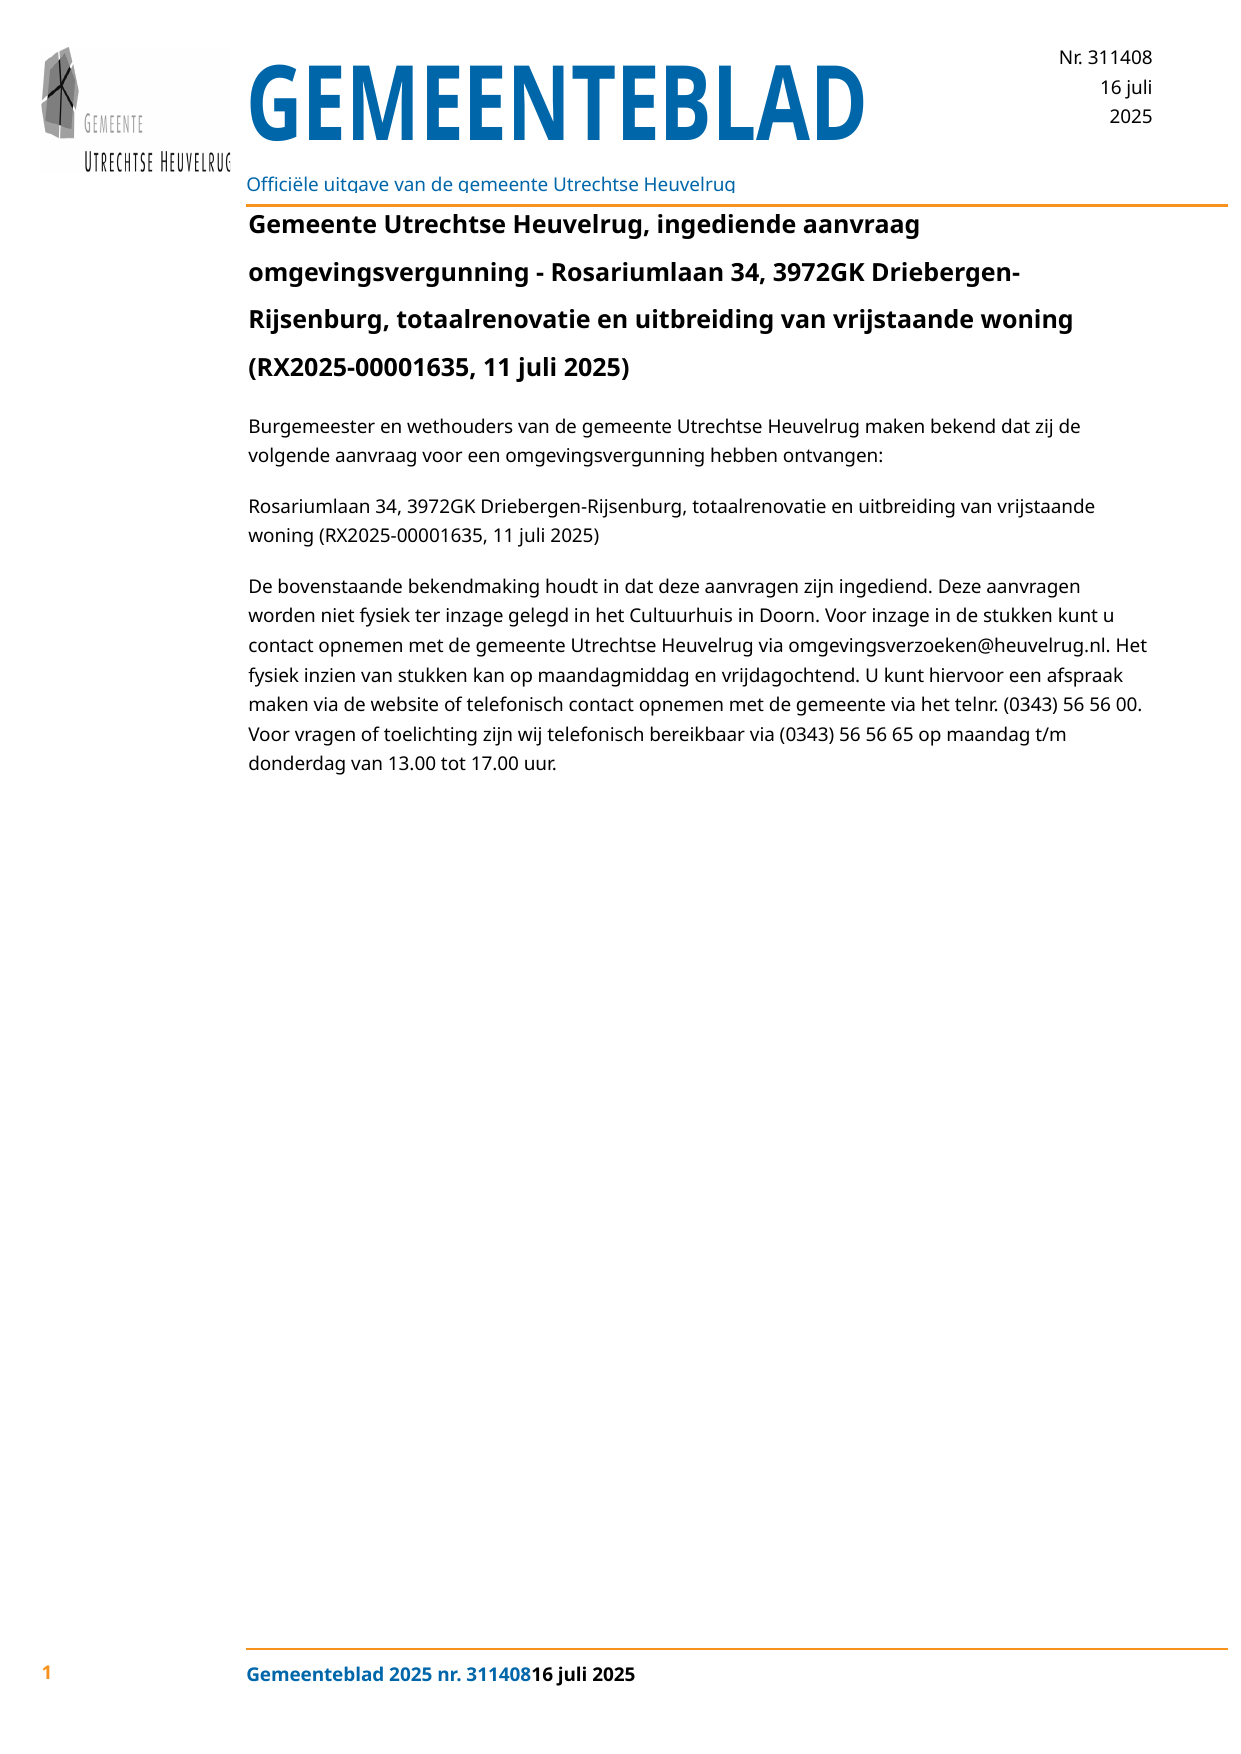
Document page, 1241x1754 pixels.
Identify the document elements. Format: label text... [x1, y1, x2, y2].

text Gemeente Utrechtse Heuvelrug, ingediende aanvraag omgevingsvergunning - Rosariumlaan 34, 3972GK Driebergen-Rijsenburg, totaalrenovatie en uitbreiding van vrijstaande woning (RX2025-00001635, 11 juli 2025) [248, 207, 1152, 384]
picture [41, 47, 231, 172]
text De bovenstaande bekendmaking houdt in dat deze aanvragen zijn ingediend. Deze aanvragen worden niet fysiek ter inzage gelegd in het Cultuurhuis in Doorn. Voor inzage in de stukken kunt u contact opnemen met de gemeente Utrechtse Heuvelrug via omgevingsverzoeken@heuvelrug.nl. Het fysiek inzien van stukken kan op maandagmiddag en vrijdagochtend. U kunt hiervoor een afspraak maken via de website of telefonisch contact opnemen met de gemeente via het telnr. (0343) 56 56 00. Voor vragen of toelichting zijn wij telefonisch bereikbaar via (0343) 56 56 65 op maandag t/m donderdag van 13.00 tot 17.00 uur. [248, 573, 1152, 776]
text Rosariumlaan 34, 3972GK Driebergen-Rijsenburg, totaalrenovatie en uitbreiding van vrijstaande woning (RX2025-00001635, 11 juli 2025) [248, 493, 1152, 548]
text Burgemeester en wethouders van de gemeente Utrechtse Heuvelrug maken bekend dat zij de volgende aanvraag voor een omgevingsvergunning hebben ontvangen: [248, 413, 1152, 468]
